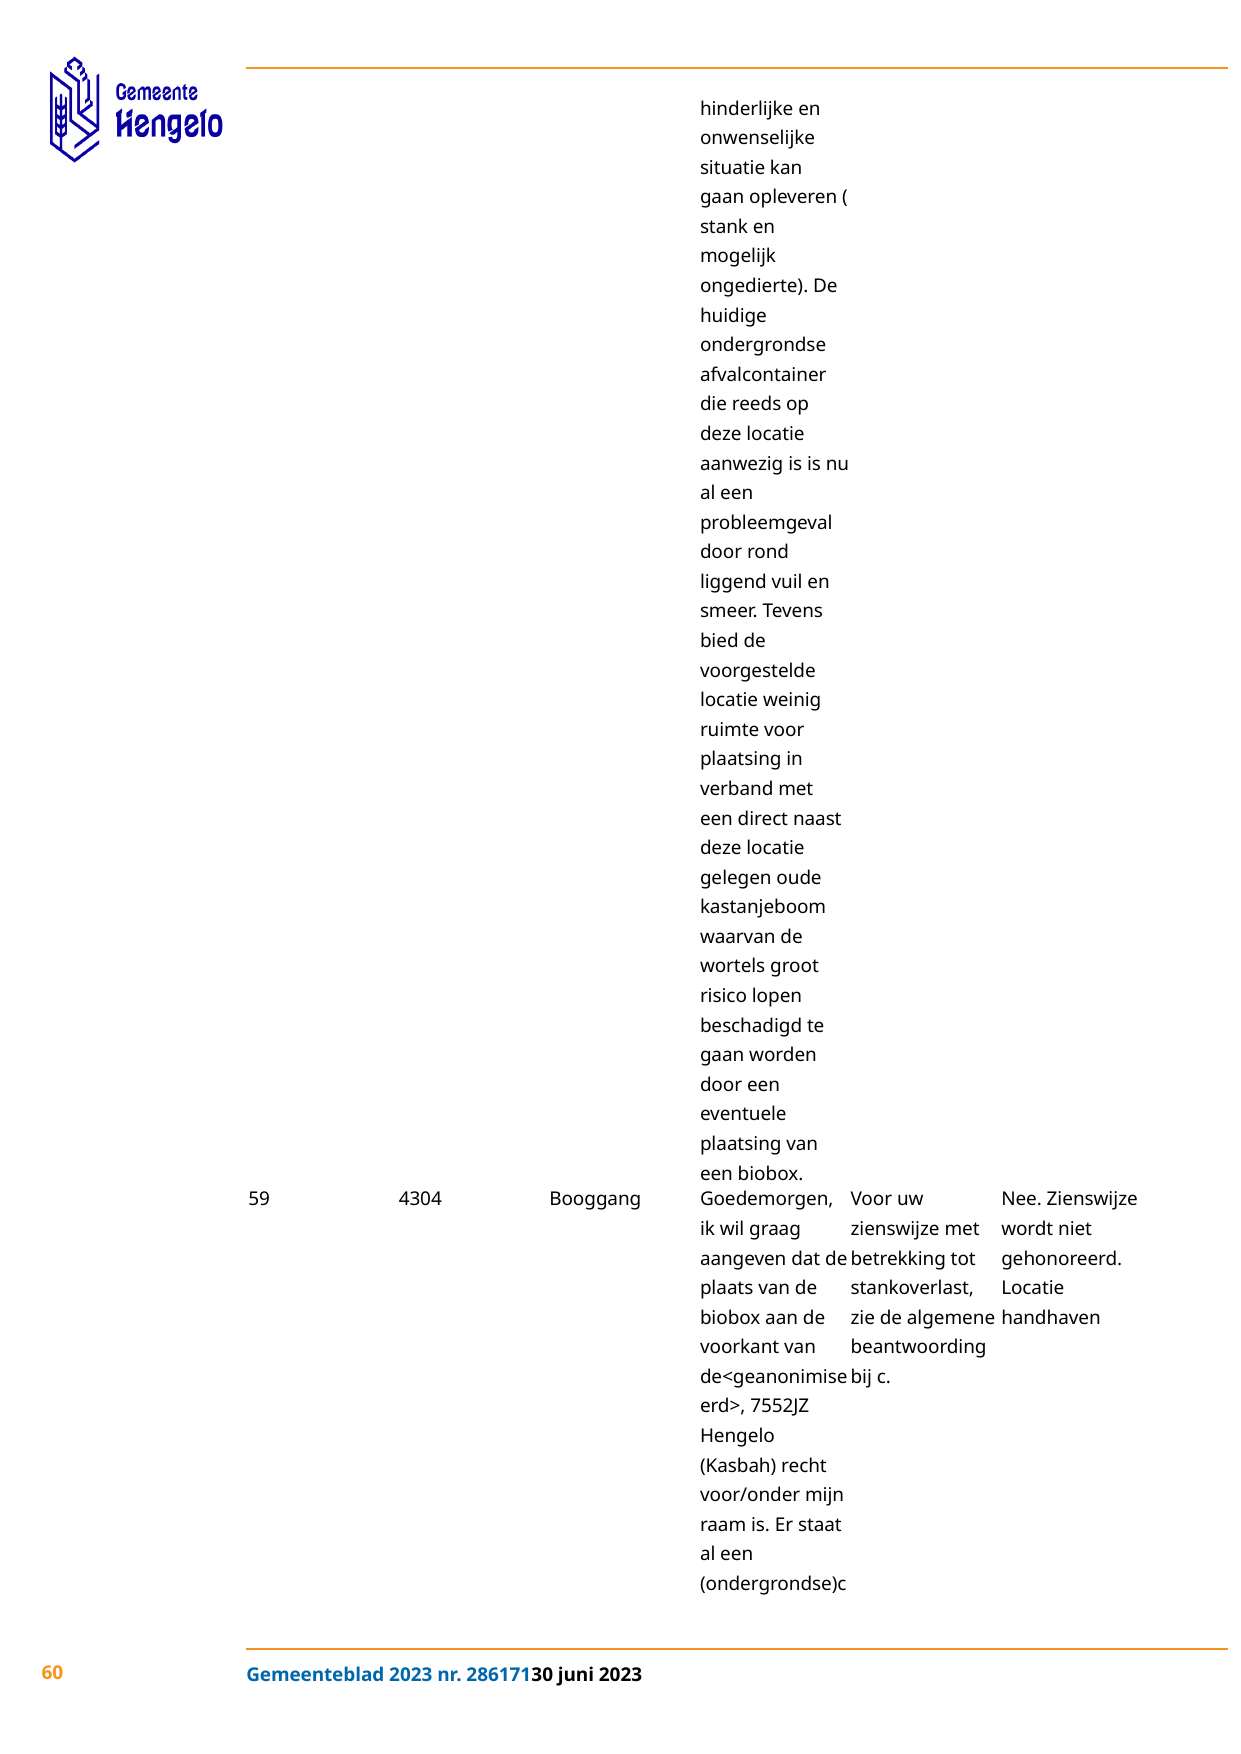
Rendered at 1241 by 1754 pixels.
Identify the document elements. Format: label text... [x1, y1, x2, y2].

table_cell [1001, 95, 1152, 1186]
table_cell 4304 [399, 1186, 549, 1596]
table_cell Goedemorgen, ik wil graag aangeven dat de plaats van de biobox aan de voorkant van de<geanonimiseerd>, 7552JZ Hengelo (Kasbah) recht voor/onder mijn raam is. Er staat al een (ondergrondse)c [700, 1186, 850, 1596]
table_cell Nee. Zienswijze wordt niet gehonoreerd. Locatie handhaven [1001, 1186, 1152, 1596]
table_cell [549, 95, 700, 1186]
table_cell [850, 95, 1001, 1186]
table_cell Booggang [549, 1186, 700, 1596]
table_cell [399, 95, 549, 1186]
picture [41, 47, 231, 172]
table_cell 59 [248, 1186, 398, 1596]
table_cell hinderlijke en onwenselijke situatie kan gaan opleveren ( stank en mogelijk ongedierte). De huidige ondergrondse afvalcontainer die reeds op deze locatie aanwezig is is nu al een probleemgeval door rond liggend vuil en smeer. Tevens bied de voorgestelde locatie weinig ruimte voor plaatsing in verband met een direct naast deze locatie gelegen oude kastanjeboom waarvan de wortels groot risico lopen beschadigd te gaan worden door een eventuele plaatsing van een biobox. [700, 95, 850, 1186]
table_cell Voor uw zienswijze met betrekking tot stankoverlast, zie de algemene beantwoording bij c. [850, 1186, 1001, 1596]
table_cell [248, 95, 398, 1186]
